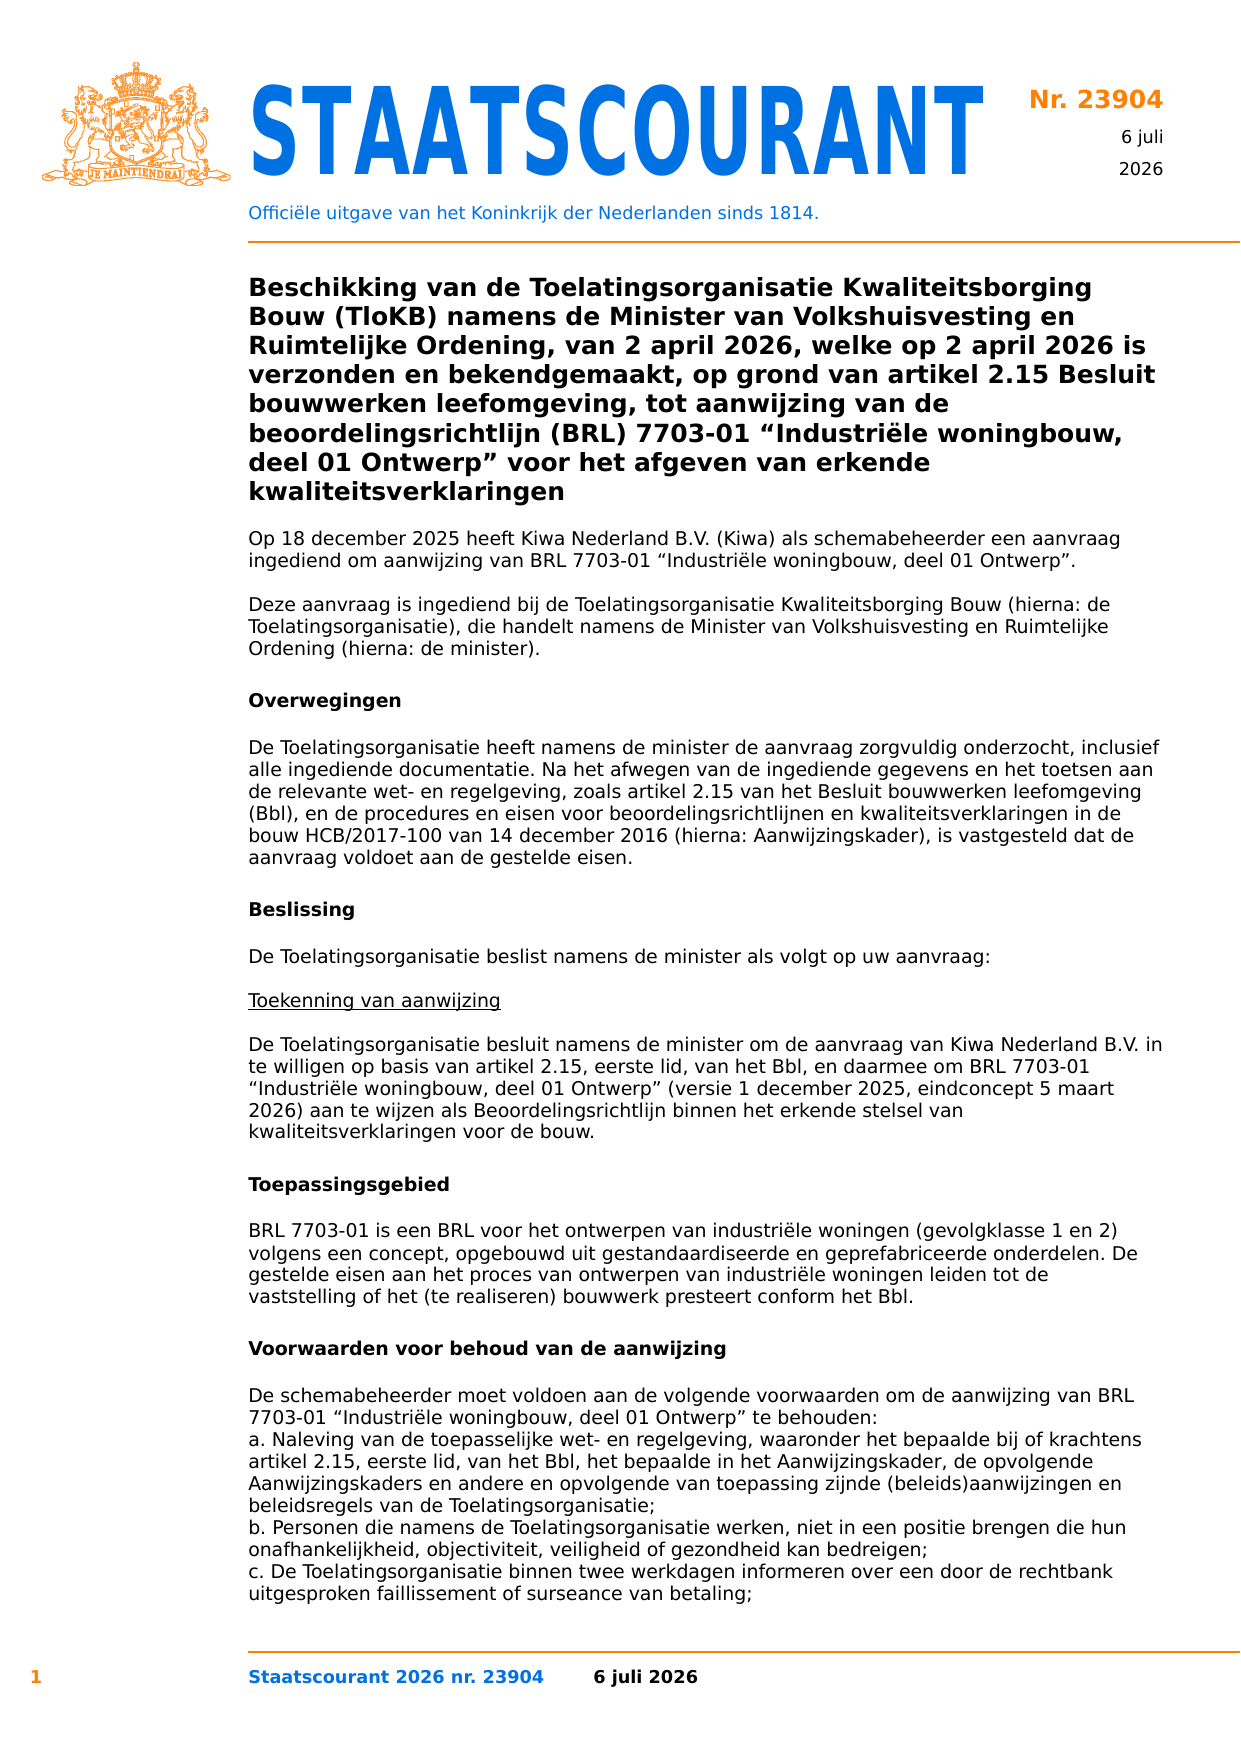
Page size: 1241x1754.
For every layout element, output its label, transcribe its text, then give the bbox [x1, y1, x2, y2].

text BRL 7703-01 is een BRL voor het ontwerpen van industriële woningen (gevolgklasse 1 en 2) volgens een concept, opgebouwd uit gestandaardiseerde en geprefabriceerde onderdelen. De gestelde eisen aan het proces van ontwerpen van industriële woningen leiden tot de vaststelling of het (te realiseren) bouwwerk presteert conform het Bbl. [248, 1220, 1163, 1308]
text c. De Toelatingsorganisatie binnen twee werkdagen informeren over een door de rechtbank uitgesproken faillissement of surseance van betaling; [248, 1561, 1163, 1605]
subtitle Voorwaarden voor behoud van de aanwijzing [248, 1338, 1163, 1360]
table_header [25, 62, 248, 241]
subtitle Overwegingen [248, 690, 1163, 712]
text De Toelatingsorganisatie heeft namens de minister de aanvraag zorgvuldig onderzocht, inclusief alle ingediende documentatie. Na het afwegen van de ingediende gegevens en het toetsen aan de relevante wet- en regelgeving, zoals artikel 2.15 van het Besluit bouwwerken leefomgeving (Bbl), en de procedures en eisen voor beoordelingsrichtlijnen en kwaliteitsverklaringen in de bouw HCB/2017-100 van 14 december 2016 (hierna: Aanwijzingskader), is vastgesteld dat de aanvraag voldoet aan de gestelde eisen. [248, 737, 1163, 869]
table_cell Officiële uitgave van het Koninkrijk der Nederlanden sinds 1814. [248, 203, 1240, 241]
table_cell 2026 [998, 153, 1240, 203]
picture [41, 62, 231, 186]
text De schemabeheerder moet voldoen aan de volgende voorwaarden om de aanwijzing van BRL 7703-01 “Industriële woningbouw, deel 01 Ontwerp” te behouden: [248, 1385, 1163, 1429]
text Deze aanvraag is ingediend bij de Toelatingsorganisatie Kwaliteitsborging Bouw (hierna: de Toelatingsorganisatie), die handelt namens de Minister van Volkshuisvesting en Ruimtelijke Ordening (hierna: de minister). [248, 594, 1163, 660]
table_header Nr. 23904 [998, 62, 1240, 121]
table_cell 6 juli [998, 121, 1240, 153]
subtitle Beslissing [248, 899, 1163, 921]
text De Toelatingsorganisatie besluit namens de minister om de aanvraag van Kiwa Nederland B.V. in te willigen op basis van artikel 2.15, eerste lid, van het Bbl, en daarmee om BRL 7703-01 “Industriële woningbouw, deel 01 Ontwerp” (versie 1 december 2025, eindconcept 5 maart 2026) aan te wijzen als Beoordelingsrichtlijn binnen het erkende stelsel van kwaliteitsverklaringen voor de bouw. [248, 1033, 1163, 1143]
text Op 18 december 2025 heeft Kiwa Nederland B.V. (Kiwa) als schemabeheerder een aanvraag ingediend om aanwijzing van BRL 7703-01 “Industriële woningbouw, deel 01 Ontwerp”. [248, 528, 1163, 572]
table_header STAATSCOURANT [248, 62, 998, 203]
subtitle Toepassingsgebied [248, 1173, 1163, 1195]
text De Toelatingsorganisatie beslist namens de minister als volgt op uw aanvraag: [248, 946, 1163, 968]
subtitle Beschikking van de Toelatingsorganisatie Kwaliteitsborging Bouw (TloKB) namens de Minister van Volkshuisvesting en Ruimtelijke Ordening, van 2 april 2026, welke op 2 april 2026 is verzonden en bekendgemaakt, op grond van artikel 2.15 Besluit bouwwerken leefomgeving, tot aanwijzing van de beoordelingsrichtlijn (BRL) 7703-01 “Industriële woningbouw, deel 01 Ontwerp” voor het afgeven van erkende kwaliteitsverklaringen [248, 273, 1163, 506]
subtitle Toekenning van aanwijzing [248, 990, 1163, 1012]
text a. Naleving van de toepasselijke wet- en regelgeving, waaronder het bepaalde bij of krachtens artikel 2.15, eerste lid, van het Bbl, het bepaalde in het Aanwijzingskader, de opvolgende Aanwijzingskaders en andere en opvolgende van toepassing zijnde (beleids)aanwijzingen en beleidsregels van de Toelatingsorganisatie; [248, 1429, 1163, 1517]
text b. Personen die namens de Toelatingsorganisatie werken, niet in een positie brengen die hun onafhankelijkheid, objectiviteit, veiligheid of gezondheid kan bedreigen; [248, 1517, 1163, 1561]
